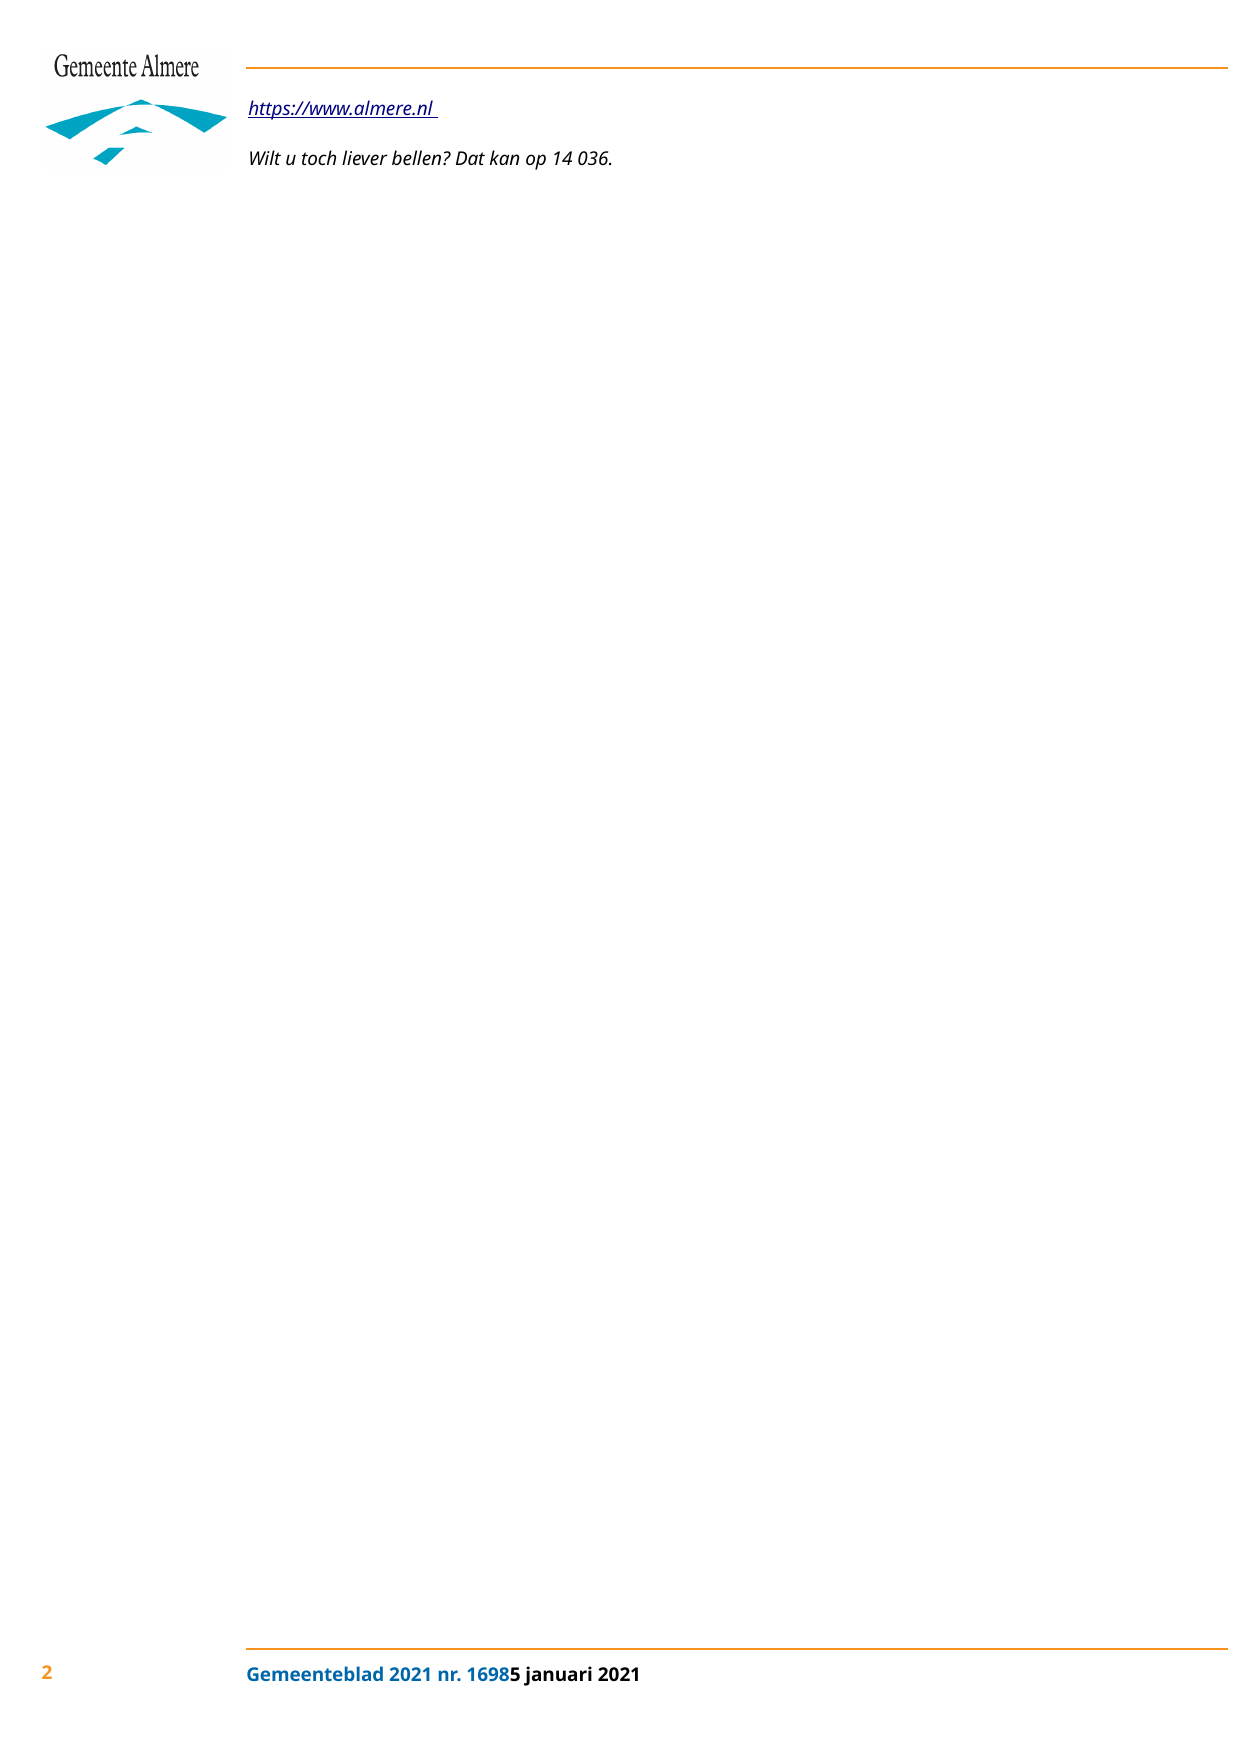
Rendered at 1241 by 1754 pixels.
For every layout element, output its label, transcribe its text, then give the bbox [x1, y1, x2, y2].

picture [41, 47, 231, 172]
text Wilt u toch liever bellen? Dat kan op 14 036. [248, 145, 1152, 171]
text https://www.almere.nl [248, 95, 1152, 121]
